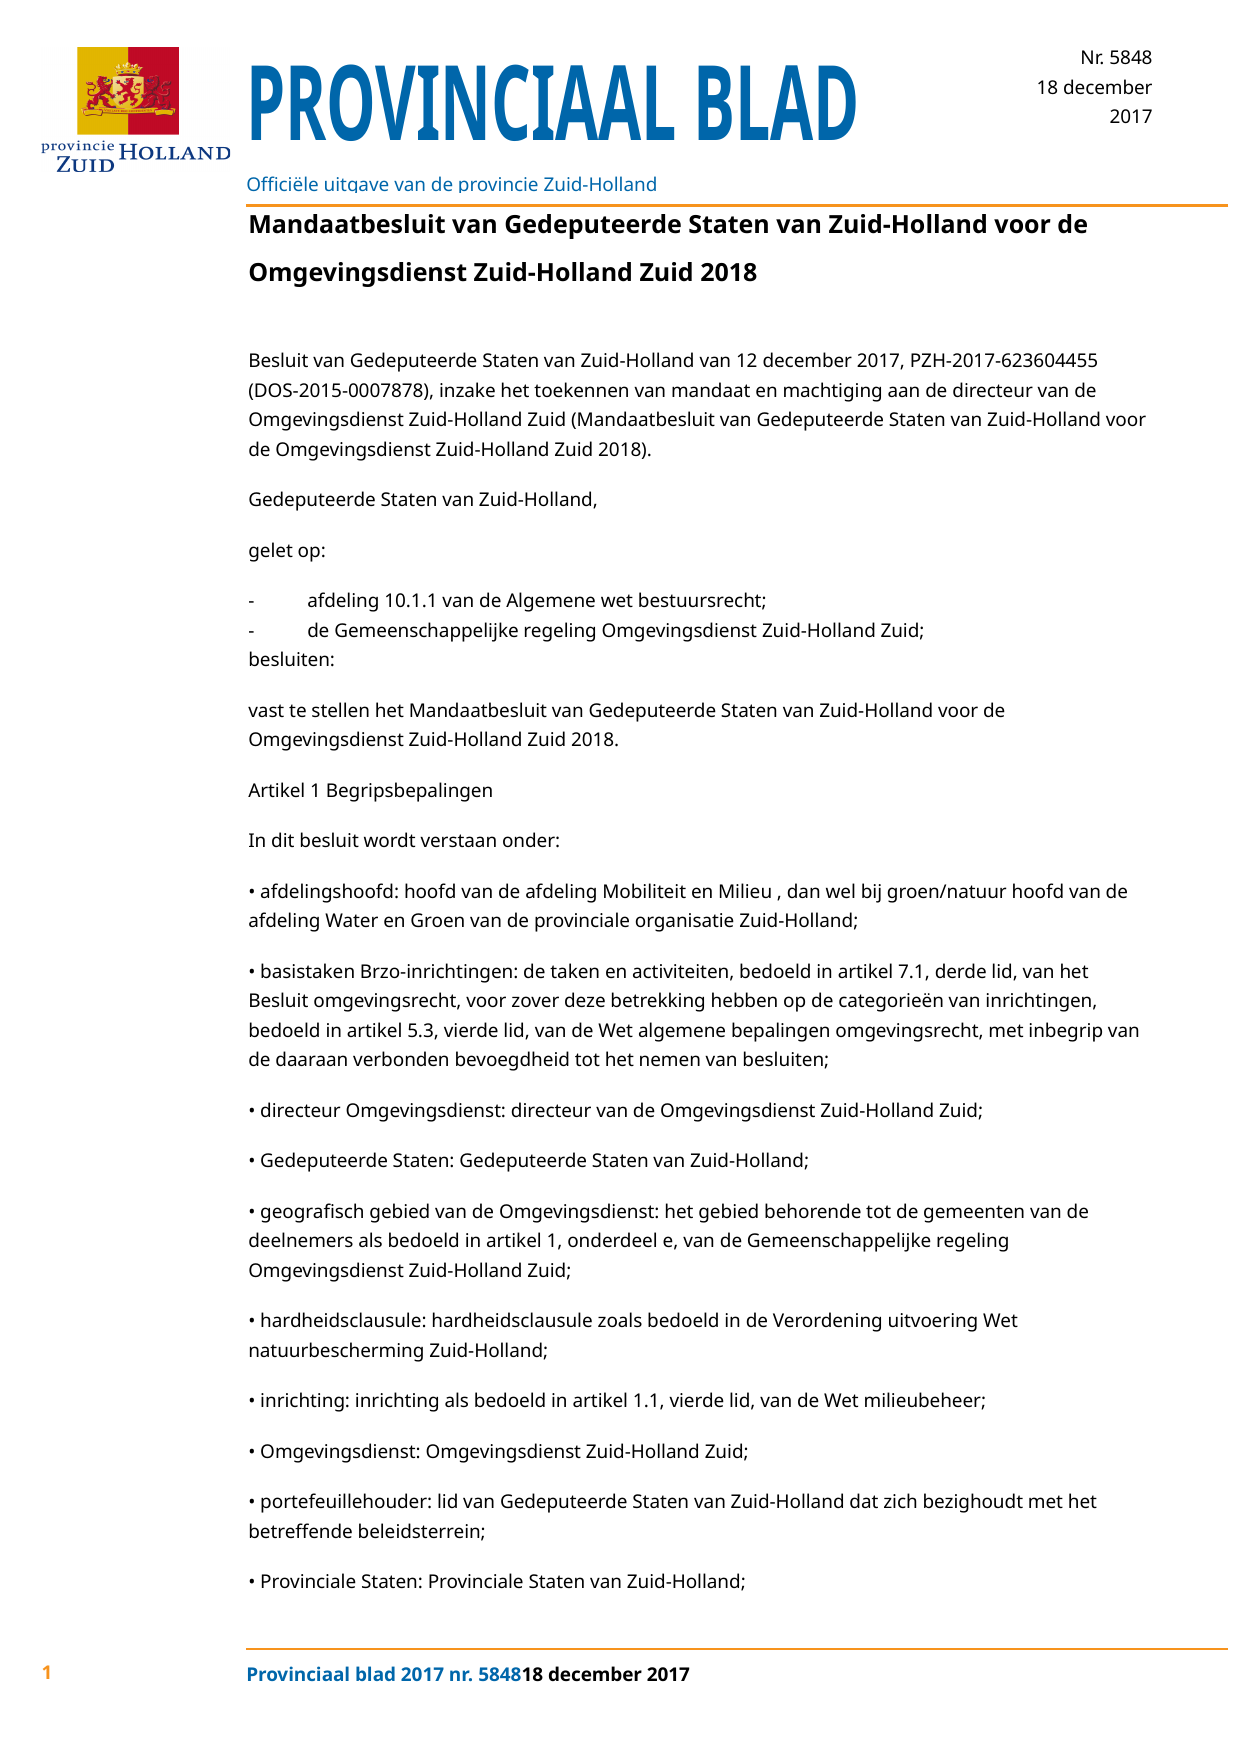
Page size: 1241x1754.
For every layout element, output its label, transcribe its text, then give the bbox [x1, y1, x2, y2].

text Besluit van Gedeputeerde Staten van Zuid-Holland van 12 december 2017, PZH-2017-623604455 (DOS-2015-0007878), inzake het toekennen van mandaat en machtiging aan de directeur van de Omgevingsdienst Zuid-Holland Zuid (Mandaatbesluit van Gedeputeerde Staten van Zuid-Holland voor de Omgevingsdienst Zuid-Holland Zuid 2018). [248, 347, 1152, 462]
list afdeling 10.1.1 van de Algemene wet bestuursrecht; [248, 587, 1152, 613]
text • directeur Omgevingsdienst: directeur van de Omgevingsdienst Zuid-Holland Zuid; [248, 1097, 1152, 1123]
text • portefeuillehouder: lid van Gedeputeerde Staten van Zuid-Holland dat zich bezighoudt met het betreffende beleidsterrein; [248, 1488, 1152, 1544]
picture [41, 47, 231, 172]
text • afdelingshoofd: hoofd van de afdeling Mobiliteit en Milieu , dan wel bij groen/natuur hoofd van de afdeling Water en Groen van de provinciale organisatie Zuid-Holland; [248, 878, 1152, 933]
text Mandaatbesluit van Gedeputeerde Staten van Zuid-Holland voor de Omgevingsdienst Zuid-Holland Zuid 2018 [248, 207, 1152, 288]
text Gedeputeerde Staten van Zuid-Holland, [248, 487, 1152, 512]
text • hardheidsclausule: hardheidsclausule zoals bedoeld in de Verordening uitvoering Wet natuurbescherming Zuid-Holland; [248, 1307, 1152, 1363]
list de Gemeenschappelijke regeling Omgevingsdienst Zuid-Holland Zuid; [248, 617, 1152, 643]
text gelet op: [248, 537, 1152, 563]
text In dit besluit wordt verstaan onder: [248, 827, 1152, 853]
text Artikel 1 Begripsbepalingen [248, 777, 1152, 803]
text • Provinciale Staten: Provinciale Staten van Zuid-Holland; [248, 1568, 1152, 1594]
text • inrichting: inrichting als bedoeld in artikel 1.1, vierde lid, van de Wet milieubeheer; [248, 1387, 1152, 1413]
text • Gedeputeerde Staten: Gedeputeerde Staten van Zuid-Holland; [248, 1147, 1152, 1173]
text vast te stellen het Mandaatbesluit van Gedeputeerde Staten van Zuid-Holland voor de Omgevingsdienst Zuid-Holland Zuid 2018. [248, 697, 1152, 752]
text • Omgevingsdienst: Omgevingsdienst Zuid-Holland Zuid; [248, 1438, 1152, 1464]
text • basistaken Brzo-inrichtingen: de taken en activiteiten, bedoeld in artikel 7.1, derde lid, van het Besluit omgevingsrecht, voor zover deze betrekking hebben op de categorieën van inrichtingen, bedoeld in artikel 5.3, vierde lid, van de Wet algemene bepalingen omgevingsrecht, met inbegrip van de daaraan verbonden bevoegdheid tot het nemen van besluiten; [248, 958, 1152, 1072]
text • geografisch gebied van de Omgevingsdienst: het gebied behorende tot de gemeenten van de deelnemers als bedoeld in artikel 1, onderdeel e, van de Gemeenschappelijke regeling Omgevingsdienst Zuid-Holland Zuid; [248, 1198, 1152, 1283]
text besluiten: [248, 647, 1152, 672]
